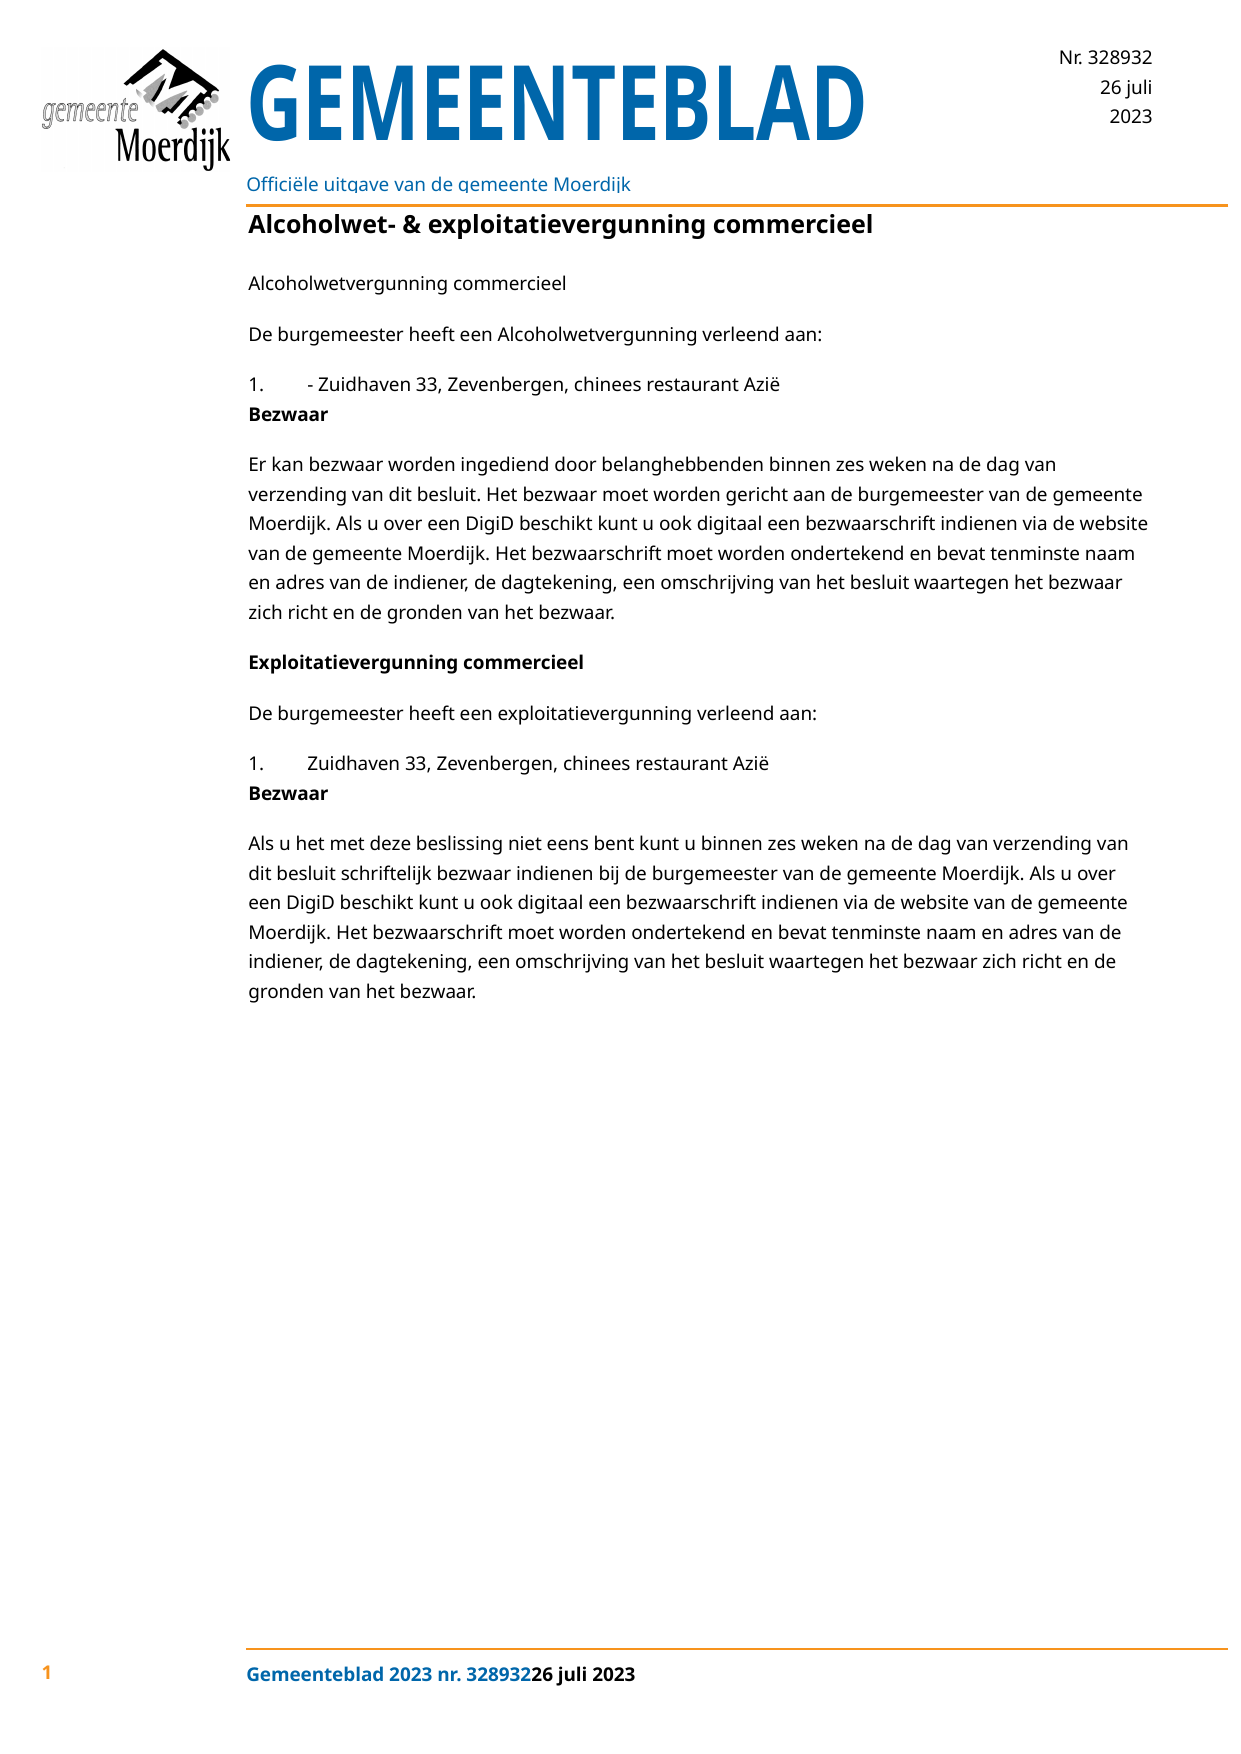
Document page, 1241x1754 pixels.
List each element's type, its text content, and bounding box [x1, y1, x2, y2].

text Bezwaar [248, 401, 1152, 426]
text De burgemeester heeft een exploitatievergunning verleend aan: [248, 700, 1152, 726]
text Als u het met deze beslissing niet eens bent kunt u binnen zes weken na de dag van verzending van dit besluit schriftelijk bezwaar indienen bij de burgemeester van de gemeente Moerdijk. Als u over een DigiD beschikt kunt u ook digitaal een bezwaarschrift indienen via de website van de gemeente Moerdijk. Het bezwaarschrift moet worden ondertekend en bevat tenminste naam en adres van de indiener, de dagtekening, een omschrijving van het besluit waartegen het bezwaar zich richt en de gronden van het bezwaar. [248, 830, 1152, 1004]
text Bezwaar [248, 780, 1152, 806]
list Zuidhaven 33, Zevenbergen, chinees restaurant Azië [248, 750, 1152, 776]
text Exploitatievergunning commercieel [248, 649, 1152, 675]
picture [41, 47, 231, 172]
text De burgemeester heeft een Alcoholwetvergunning verleend aan: [248, 321, 1152, 346]
list - Zuidhaven 33, Zevenbergen, chinees restaurant Azië [248, 371, 1152, 397]
text Er kan bezwaar worden ingediend door belanghebbenden binnen zes weken na de dag van verzending van dit besluit. Het bezwaar moet worden gericht aan de burgemeester van de gemeente Moerdijk. Als u over een DigiD beschikt kunt u ook digitaal een bezwaarschrift indienen via de website van de gemeente Moerdijk. Het bezwaarschrift moet worden ondertekend en bevat tenminste naam en adres van de indiener, de dagtekening, een omschrijving van het besluit waartegen het bezwaar zich richt en de gronden van het bezwaar. [248, 451, 1152, 625]
text Alcoholwetvergunning commercieel [248, 270, 1152, 296]
text Alcoholwet- & exploitatievergunning commercieel [248, 207, 1152, 241]
